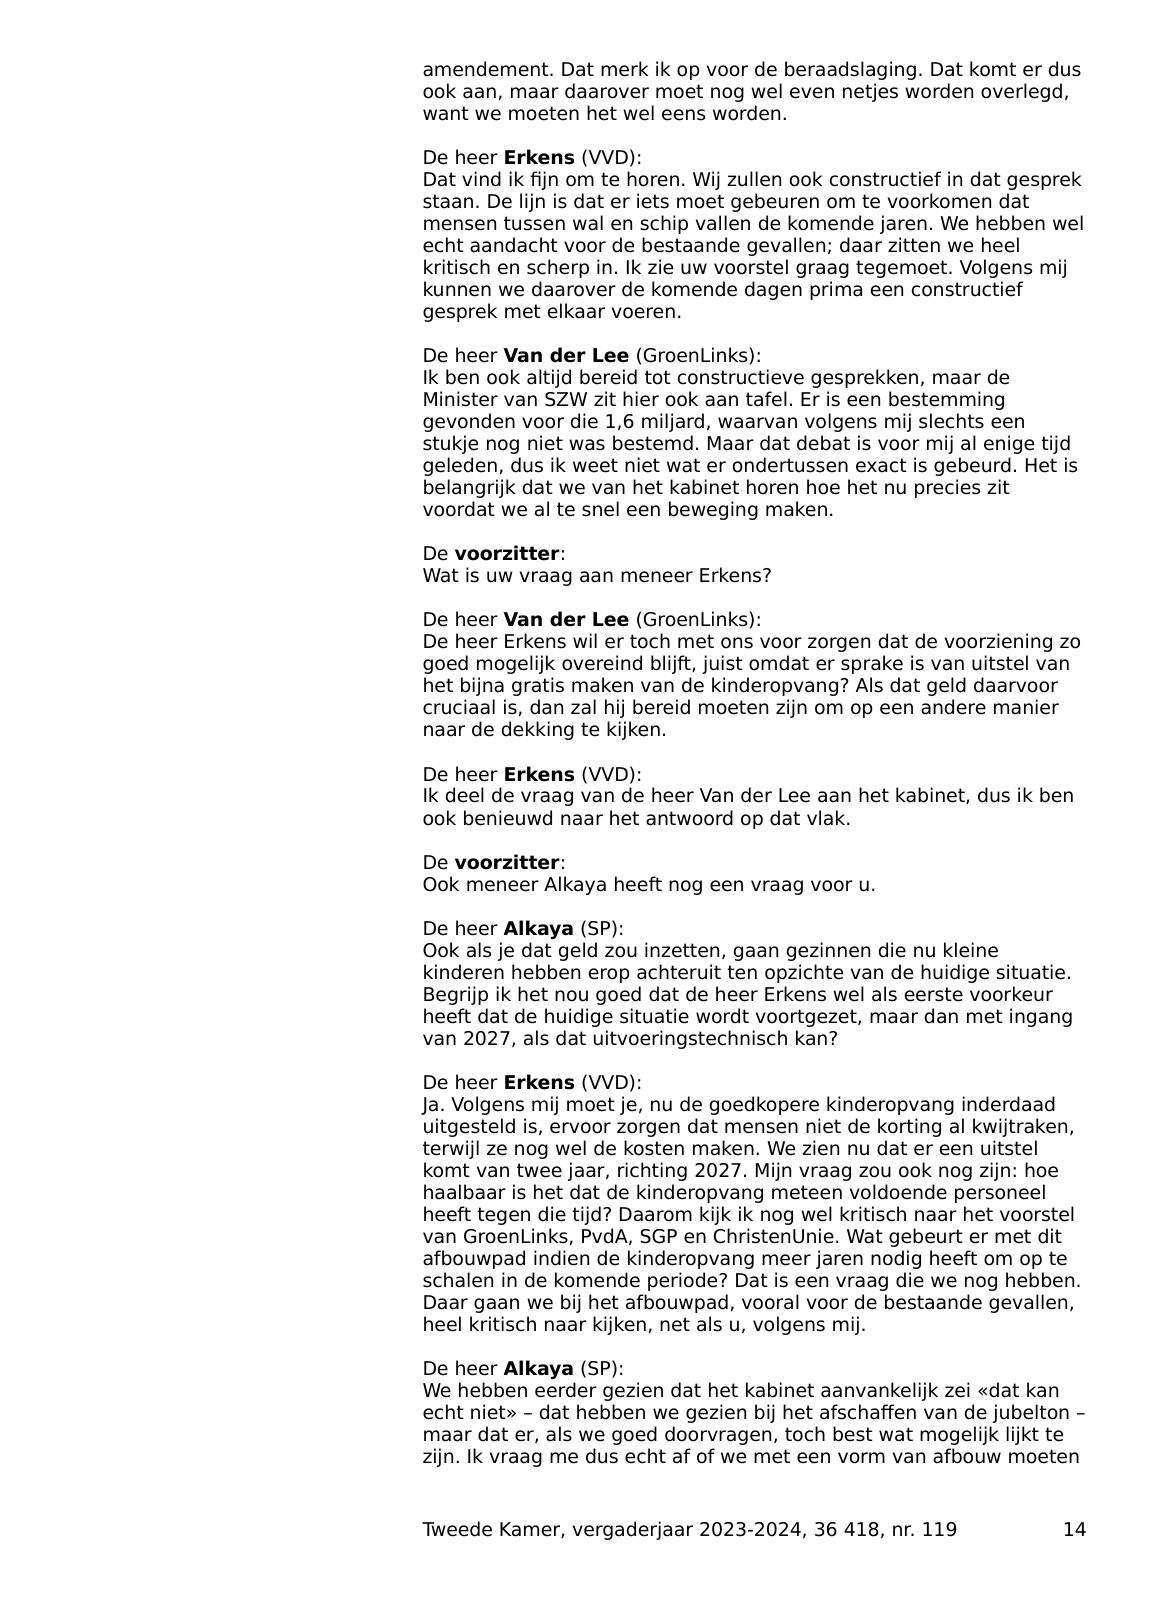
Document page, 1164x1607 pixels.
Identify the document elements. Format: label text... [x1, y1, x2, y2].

text De heer Van der Lee (GroenLinks): [422, 345, 1087, 367]
text Ja. Volgens mij moet je, nu de goedkopere kinderopvang inderdaad uitgesteld is, ervoor zorgen dat mensen niet de korting al kwijtraken, terwijl ze nog wel de kosten maken. We zien nu dat er een uitstel komt van twee jaar, richting 2027. Mijn vraag zou ook nog zijn: hoe haalbaar is het dat de kinderopvang meteen voldoende personeel heeft tegen die tijd? Daarom kijk ik nog wel kritisch naar het voorstel van GroenLinks, PvdA, SGP en ChristenUnie. Wat gebeurt er met dit afbouwpad indien de kinderopvang meer jaren nodig heeft om op te schalen in de komende periode? Dat is een vraag die we nog hebben. Daar gaan we bij het afbouwpad, vooral voor de bestaande gevallen, heel kritisch naar kijken, net als u, volgens mij. [422, 1094, 1087, 1336]
text De heer Erkens (VVD): [422, 1072, 1087, 1094]
text Ook als je dat geld zou inzetten, gaan gezinnen die nu kleine kinderen hebben erop achteruit ten opzichte van de huidige situatie. Begrijp ik het nou goed dat de heer Erkens wel als eerste voorkeur heeft dat de huidige situatie wordt voortgezet, maar dan met ingang van 2027, als dat uitvoeringstechnisch kan? [422, 940, 1087, 1049]
text De voorzitter: [422, 543, 1087, 565]
text De heer Erkens wil er toch met ons voor zorgen dat de voorziening zo goed mogelijk overeind blijft, juist omdat er sprake is van uitstel van het bijna gratis maken van de kinderopvang? Als dat geld daarvoor cruciaal is, dan zal hij bereid moeten zijn om op een andere manier naar de dekking te kijken. [422, 631, 1087, 741]
text De heer Alkaya (SP): [422, 1358, 1087, 1380]
text De heer Van der Lee (GroenLinks): [422, 609, 1087, 631]
text De heer Erkens (VVD): [422, 147, 1087, 169]
text Wat is uw vraag aan meneer Erkens? [422, 565, 1087, 587]
text amendement. Dat merk ik op voor de beraadslaging. Dat komt er dus ook aan, maar daarover moet nog wel even netjes worden overlegd, want we moeten het wel eens worden. [422, 59, 1087, 125]
text Ik ben ook altijd bereid tot constructieve gesprekken, maar de Minister van SZW zit hier ook aan tafel. Er is een bestemming gevonden voor die 1,6 miljard, waarvan volgens mij slechts een stukje nog niet was bestemd. Maar dat debat is voor mij al enige tijd geleden, dus ik weet niet wat er ondertussen exact is gebeurd. Het is belangrijk dat we van het kabinet horen hoe het nu precies zit voordat we al te snel een beweging maken. [422, 367, 1087, 521]
text We hebben eerder gezien dat het kabinet aanvankelijk zei «dat kan echt niet» – dat hebben we gezien bij het afschaffen van de jubelton – maar dat er, als we goed doorvragen, toch best wat mogelijk lijkt te zijn. Ik vraag me dus echt af of we met een vorm van afbouw moeten [422, 1380, 1087, 1468]
text De heer Erkens (VVD): [422, 763, 1087, 785]
text Ik deel de vraag van de heer Van der Lee aan het kabinet, dus ik ben ook benieuwd naar het antwoord op dat vlak. [422, 785, 1087, 829]
text Dat vind ik fijn om te horen. Wij zullen ook constructief in dat gesprek staan. De lijn is dat er iets moet gebeuren om te voorkomen dat mensen tussen wal en schip vallen de komende jaren. We hebben wel echt aandacht voor de bestaande gevallen; daar zitten we heel kritisch en scherp in. Ik zie uw voorstel graag tegemoet. Volgens mij kunnen we daarover de komende dagen prima een constructief gesprek met elkaar voeren. [422, 169, 1087, 323]
text De heer Alkaya (SP): [422, 918, 1087, 940]
text Ook meneer Alkaya heeft nog een vraag voor u. [422, 873, 1087, 896]
text De voorzitter: [422, 852, 1087, 873]
